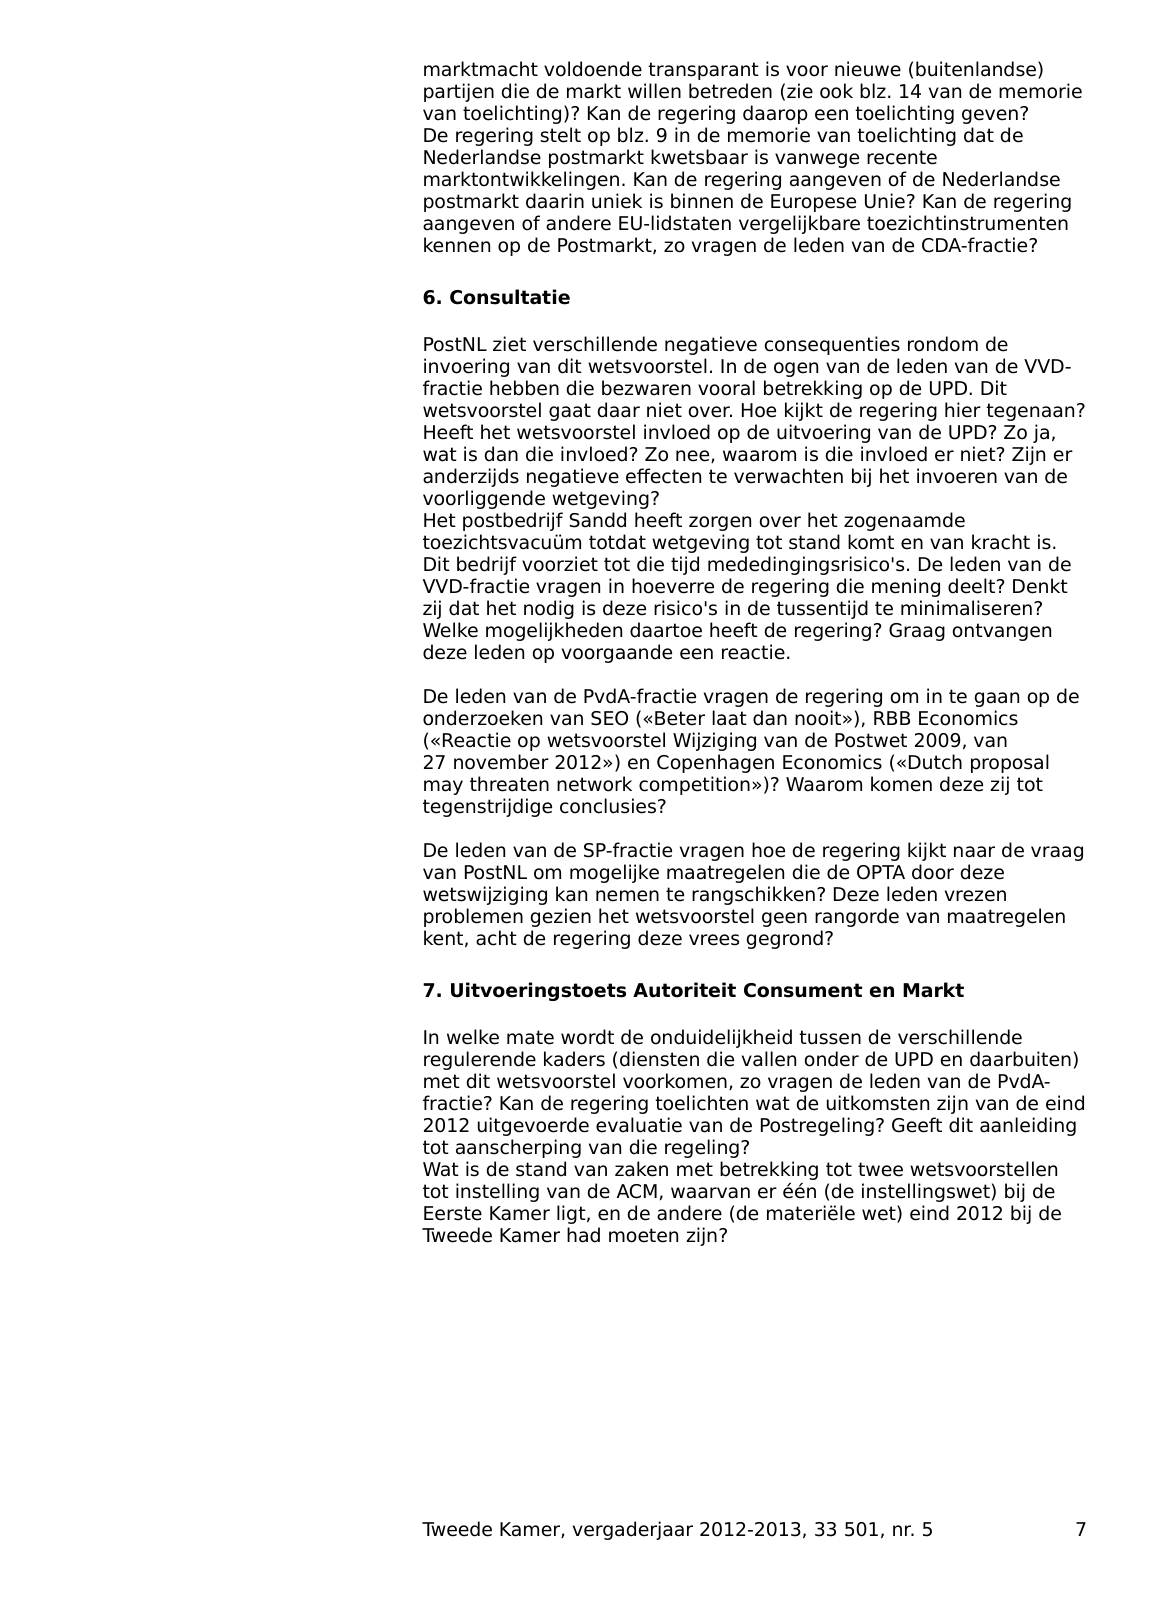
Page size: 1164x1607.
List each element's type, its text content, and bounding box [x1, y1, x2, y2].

text PostNL ziet verschillende negatieve consequenties rondom de invoering van dit wetsvoorstel. In de ogen van de leden van de VVD-fractie hebben die bezwaren vooral betrekking op de UPD. Dit wetsvoorstel gaat daar niet over. Hoe kijkt de regering hier tegenaan? Heeft het wetsvoorstel invloed op de uitvoering van de UPD? Zo ja, wat is dan die invloed? Zo nee, waarom is die invloed er niet? Zijn er anderzijds negatieve effecten te verwachten bij het invoeren van de voorliggende wetgeving? [422, 334, 1087, 510]
text marktmacht voldoende transparant is voor nieuwe (buitenlandse) partijen die de markt willen betreden (zie ook blz. 14 van de memorie van toelichting)? Kan de regering daarop een toelichting geven? [422, 59, 1087, 125]
subtitle 6. Consultatie [422, 287, 1087, 309]
subtitle 7. Uitvoeringstoets Autoriteit Consument en Markt [422, 980, 1087, 1002]
text In welke mate wordt de onduidelijkheid tussen de verschillende regulerende kaders (diensten die vallen onder de UPD en daarbuiten) met dit wetsvoorstel voorkomen, zo vragen de leden van de PvdA-fractie? Kan de regering toelichten wat de uitkomsten zijn van de eind 2012 uitgevoerde evaluatie van de Postregeling? Geeft dit aanleiding tot aanscherping van die regeling? [422, 1027, 1087, 1158]
text De leden van de PvdA-fractie vragen de regering om in te gaan op de onderzoeken van SEO («Beter laat dan nooit»), RBB Economics («Reactie op wetsvoorstel Wijziging van de Postwet 2009, van 27 november 2012») en Copenhagen Economics («Dutch proposal may threaten network competition»)? Waarom komen deze zij tot tegenstrijdige conclusies? [422, 686, 1087, 818]
text Wat is de stand van zaken met betrekking tot twee wetsvoorstellen tot instelling van de ACM, waarvan er één (de instellingswet) bij de Eerste Kamer ligt, en de andere (de materiële wet) eind 2012 bij de Tweede Kamer had moeten zijn? [422, 1158, 1087, 1246]
text Het postbedrijf Sandd heeft zorgen over het zogenaamde toezichtsvacuüm totdat wetgeving tot stand komt en van kracht is. Dit bedrijf voorziet tot die tijd mededingingsrisico's. De leden van de VVD-fractie vragen in hoeverre de regering die mening deelt? Denkt zij dat het nodig is deze risico's in de tussentijd te minimaliseren? Welke mogelijkheden daartoe heeft de regering? Graag ontvangen deze leden op voorgaande een reactie. [422, 510, 1087, 663]
text De regering stelt op blz. 9 in de memorie van toelichting dat de Nederlandse postmarkt kwetsbaar is vanwege recente marktontwikkelingen. Kan de regering aangeven of de Nederlandse postmarkt daarin uniek is binnen de Europese Unie? Kan de regering aangeven of andere EU-lidstaten vergelijkbare toezichtinstrumenten kennen op de Postmarkt, zo vragen de leden van de CDA-fractie? [422, 125, 1087, 257]
text De leden van de SP-fractie vragen hoe de regering kijkt naar de vraag van PostNL om mogelijke maatregelen die de OPTA door deze wetswijziging kan nemen te rangschikken? Deze leden vrezen problemen gezien het wetsvoorstel geen rangorde van maatregelen kent, acht de regering deze vrees gegrond? [422, 840, 1087, 950]
